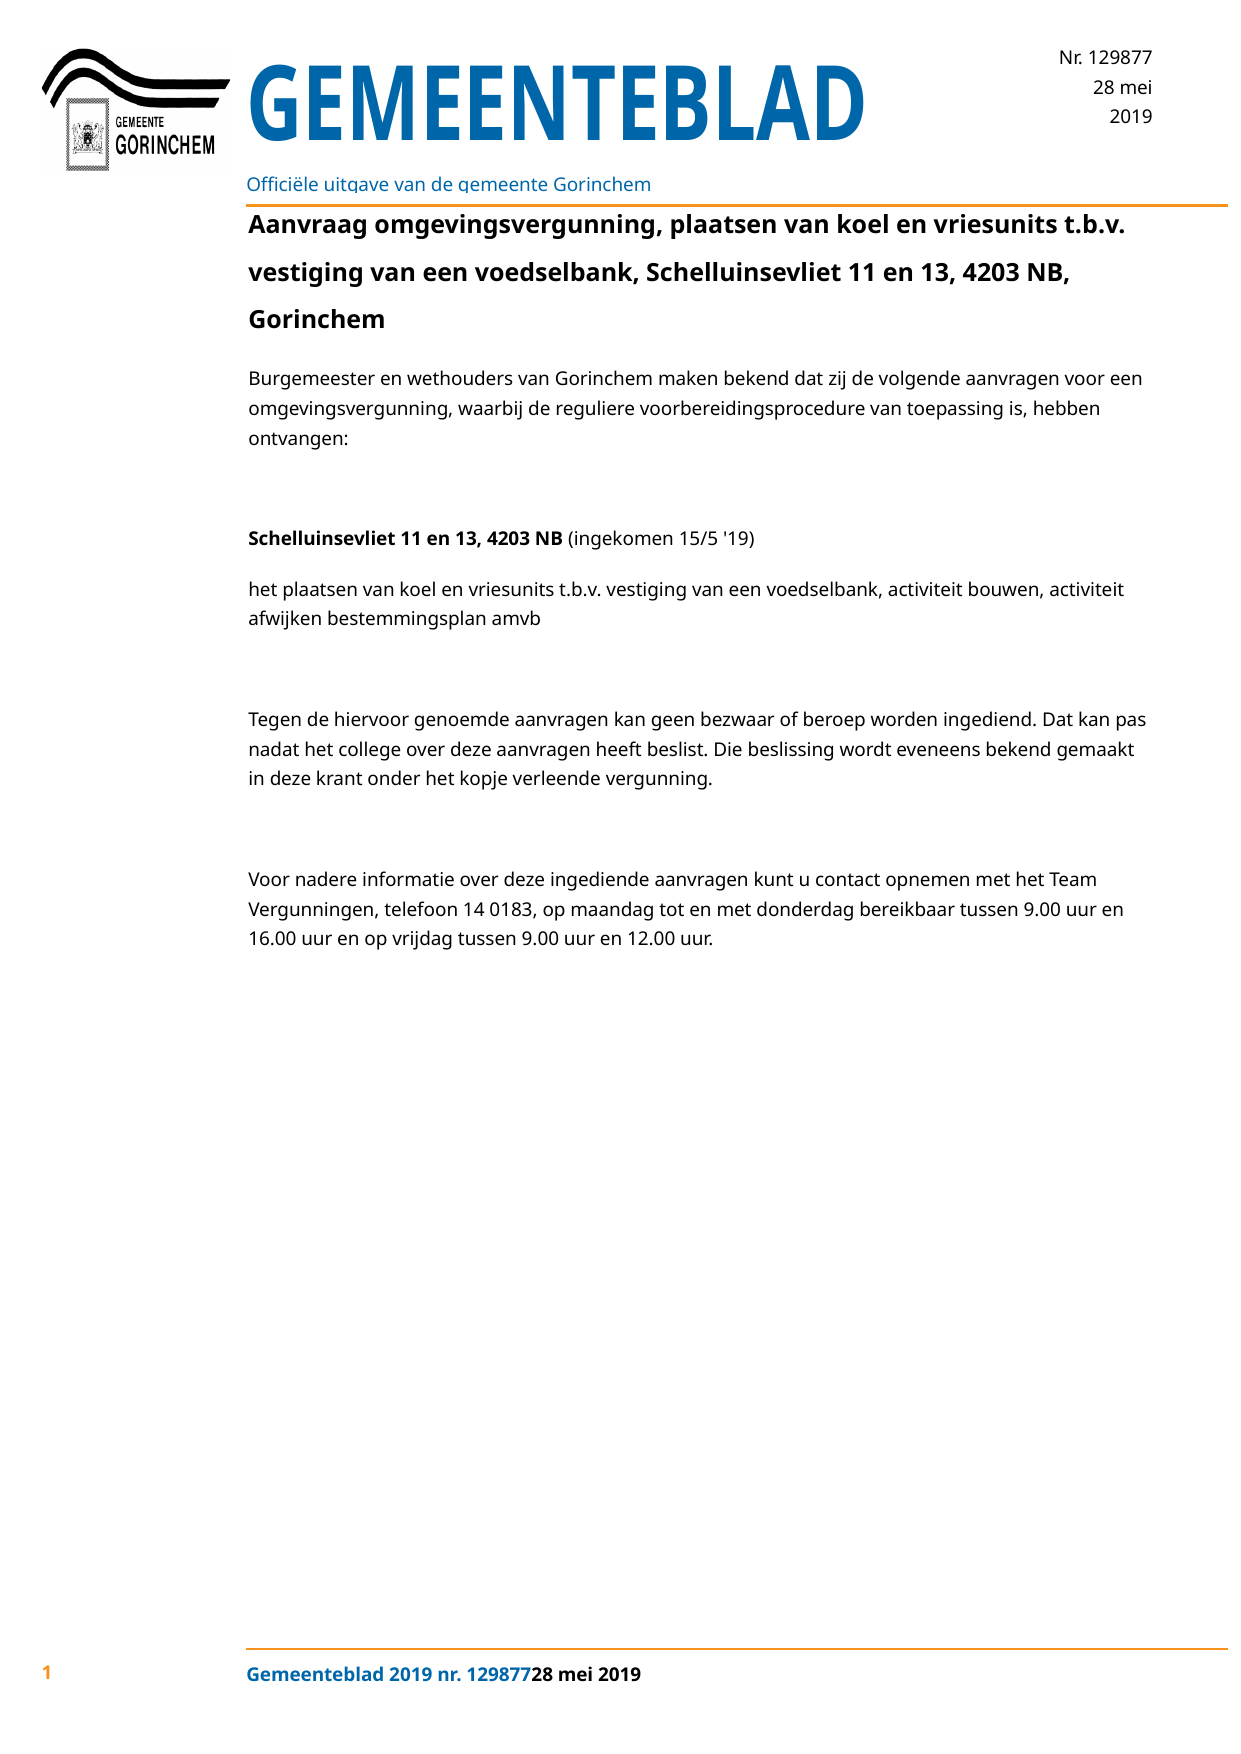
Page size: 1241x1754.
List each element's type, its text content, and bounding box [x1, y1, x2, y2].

text Burgemeester en wethouders van Gorinchem maken bekend dat zij de volgende aanvragen voor een omgevingsvergunning, waarbij de reguliere voorbereidingsprocedure van toepassing is, hebben ontvangen: [248, 366, 1152, 450]
text Aanvraag omgevingsvergunning, plaatsen van koel en vriesunits t.b.v. vestiging van een voedselbank, Schelluinsevliet 11 en 13, 4203 NB, Gorinchem [248, 207, 1152, 336]
text Schelluinsevliet 11 en 13, 4203 NB (ingekomen 15/5 '19) [248, 526, 1152, 551]
text Voor nadere informatie over deze ingediende aanvragen kunt u contact opnemen met het Team Vergunningen, telefoon 14 0183, op maandag tot en met donderdag bereikbaar tussen 9.00 uur en 16.00 uur en op vrijdag tussen 9.00 uur en 12.00 uur. [248, 866, 1152, 951]
text het plaatsen van koel en vriesunits t.b.v. vestiging van een voedselbank, activiteit bouwen, activiteit afwijken bestemmingsplan amvb [248, 576, 1152, 631]
picture [41, 47, 231, 172]
text Tegen de hiervoor genoemde aanvragen kan geen bezwaar of beroep worden ingediend. Dat kan pas nadat het college over deze aanvragen heeft beslist. Die beslissing wordt eveneens bekend gemaakt in deze krant onder het kopje verleende vergunning. [248, 706, 1152, 791]
